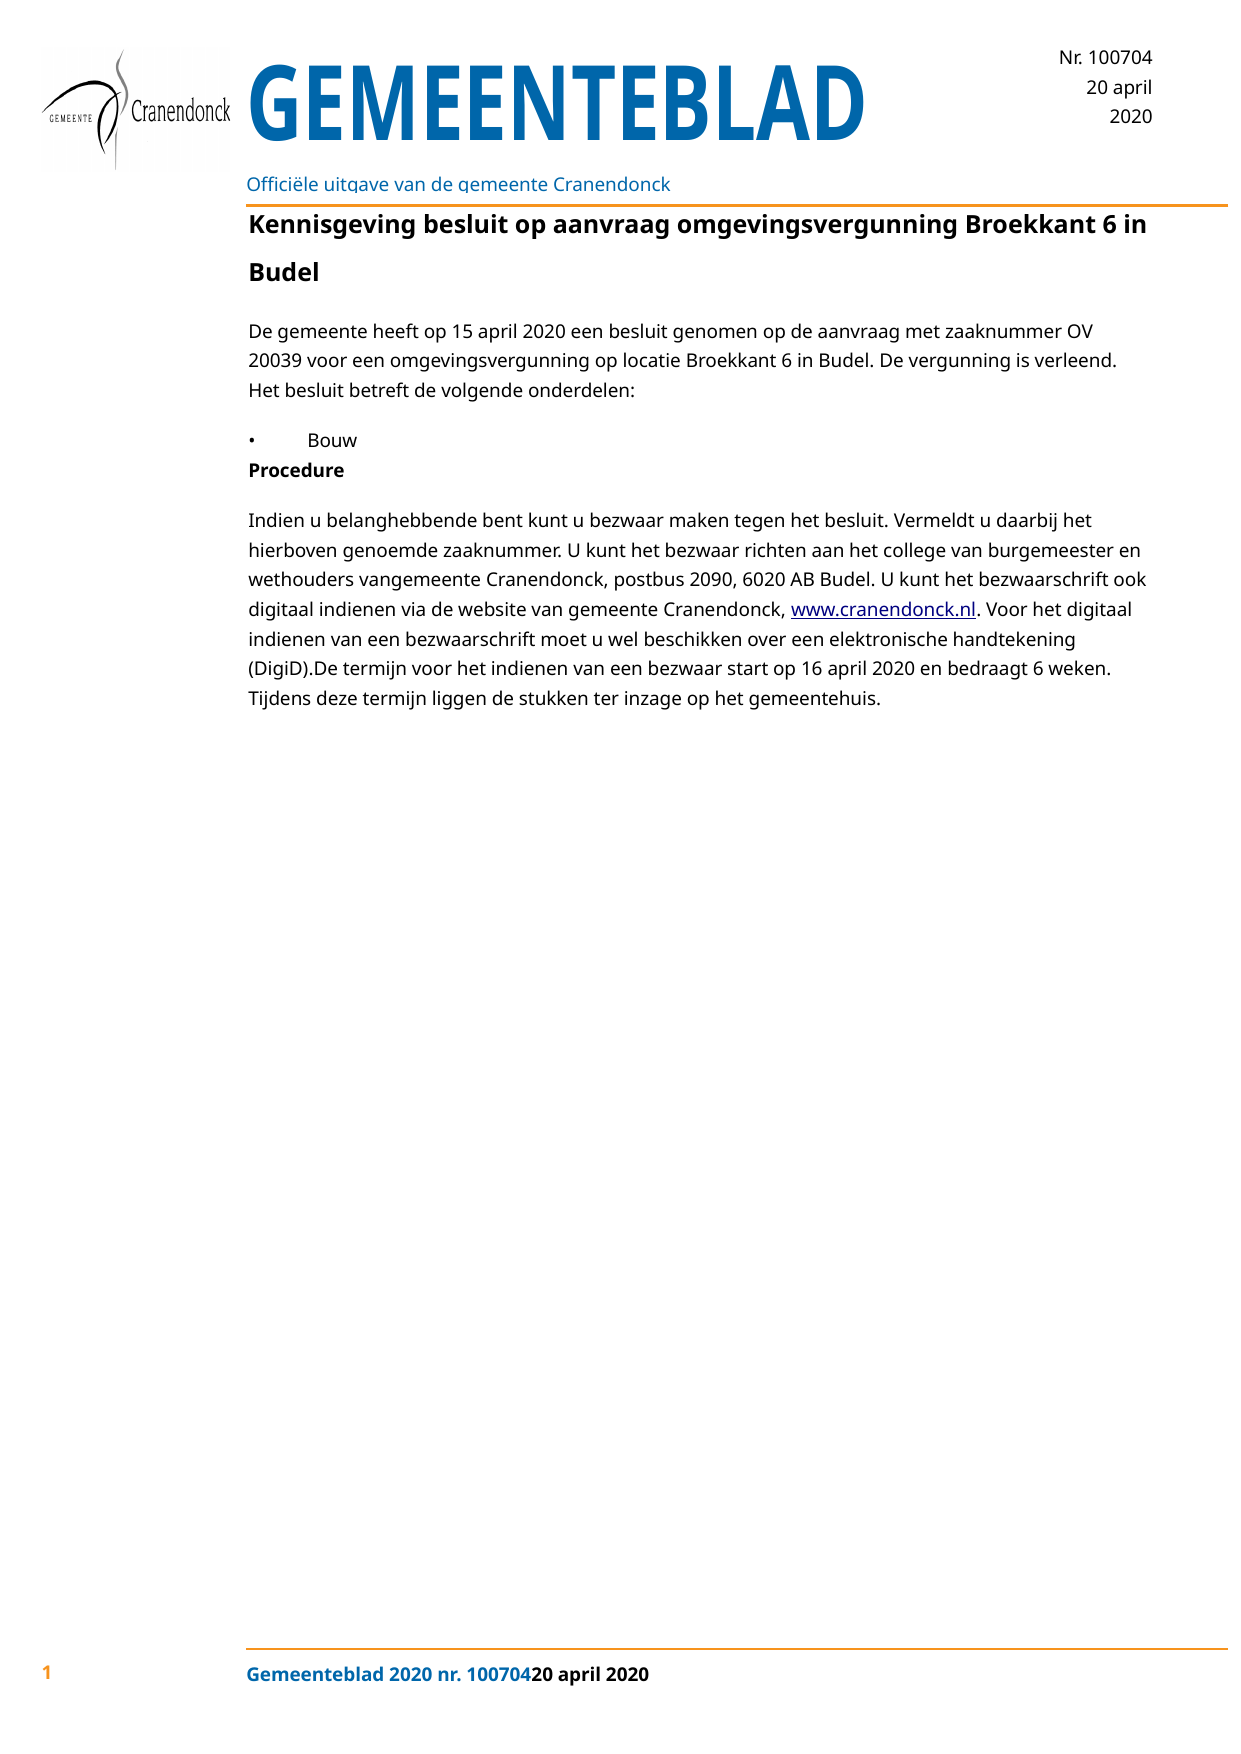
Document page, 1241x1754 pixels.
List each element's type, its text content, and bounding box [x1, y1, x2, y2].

list Bouw [248, 427, 1152, 453]
text Procedure [248, 457, 1152, 483]
text Indien u belanghebbende bent kunt u bezwaar maken tegen het besluit. Vermeldt u daarbij het hierboven genoemde zaaknummer. U kunt het bezwaar richten aan het college van burgemeester en wethouders vangemeente Cranendonck, postbus 2090, 6020 AB Budel. U kunt het bezwaarschrift ook digitaal indienen via de website van gemeente Cranendonck, www.cranendonck.nl. Voor het digitaal indienen van een bezwaarschrift moet u wel beschikken over een elektronische handtekening (DigiD).De termijn voor het indienen van een bezwaar start op 16 april 2020 en bedraagt 6 weken. Tijdens deze termijn liggen de stukken ter inzage op het gemeentehuis. [248, 507, 1152, 711]
text De gemeente heeft op 15 april 2020 een besluit genomen op de aanvraag met zaaknummer OV 20039 voor een omgevingsvergunning op locatie Broekkant 6 in Budel. De vergunning is verleend. Het besluit betreft de volgende onderdelen: [248, 318, 1152, 403]
text Kennisgeving besluit op aanvraag omgevingsvergunning Broekkant 6 in Budel [248, 207, 1152, 288]
picture [41, 47, 231, 172]
